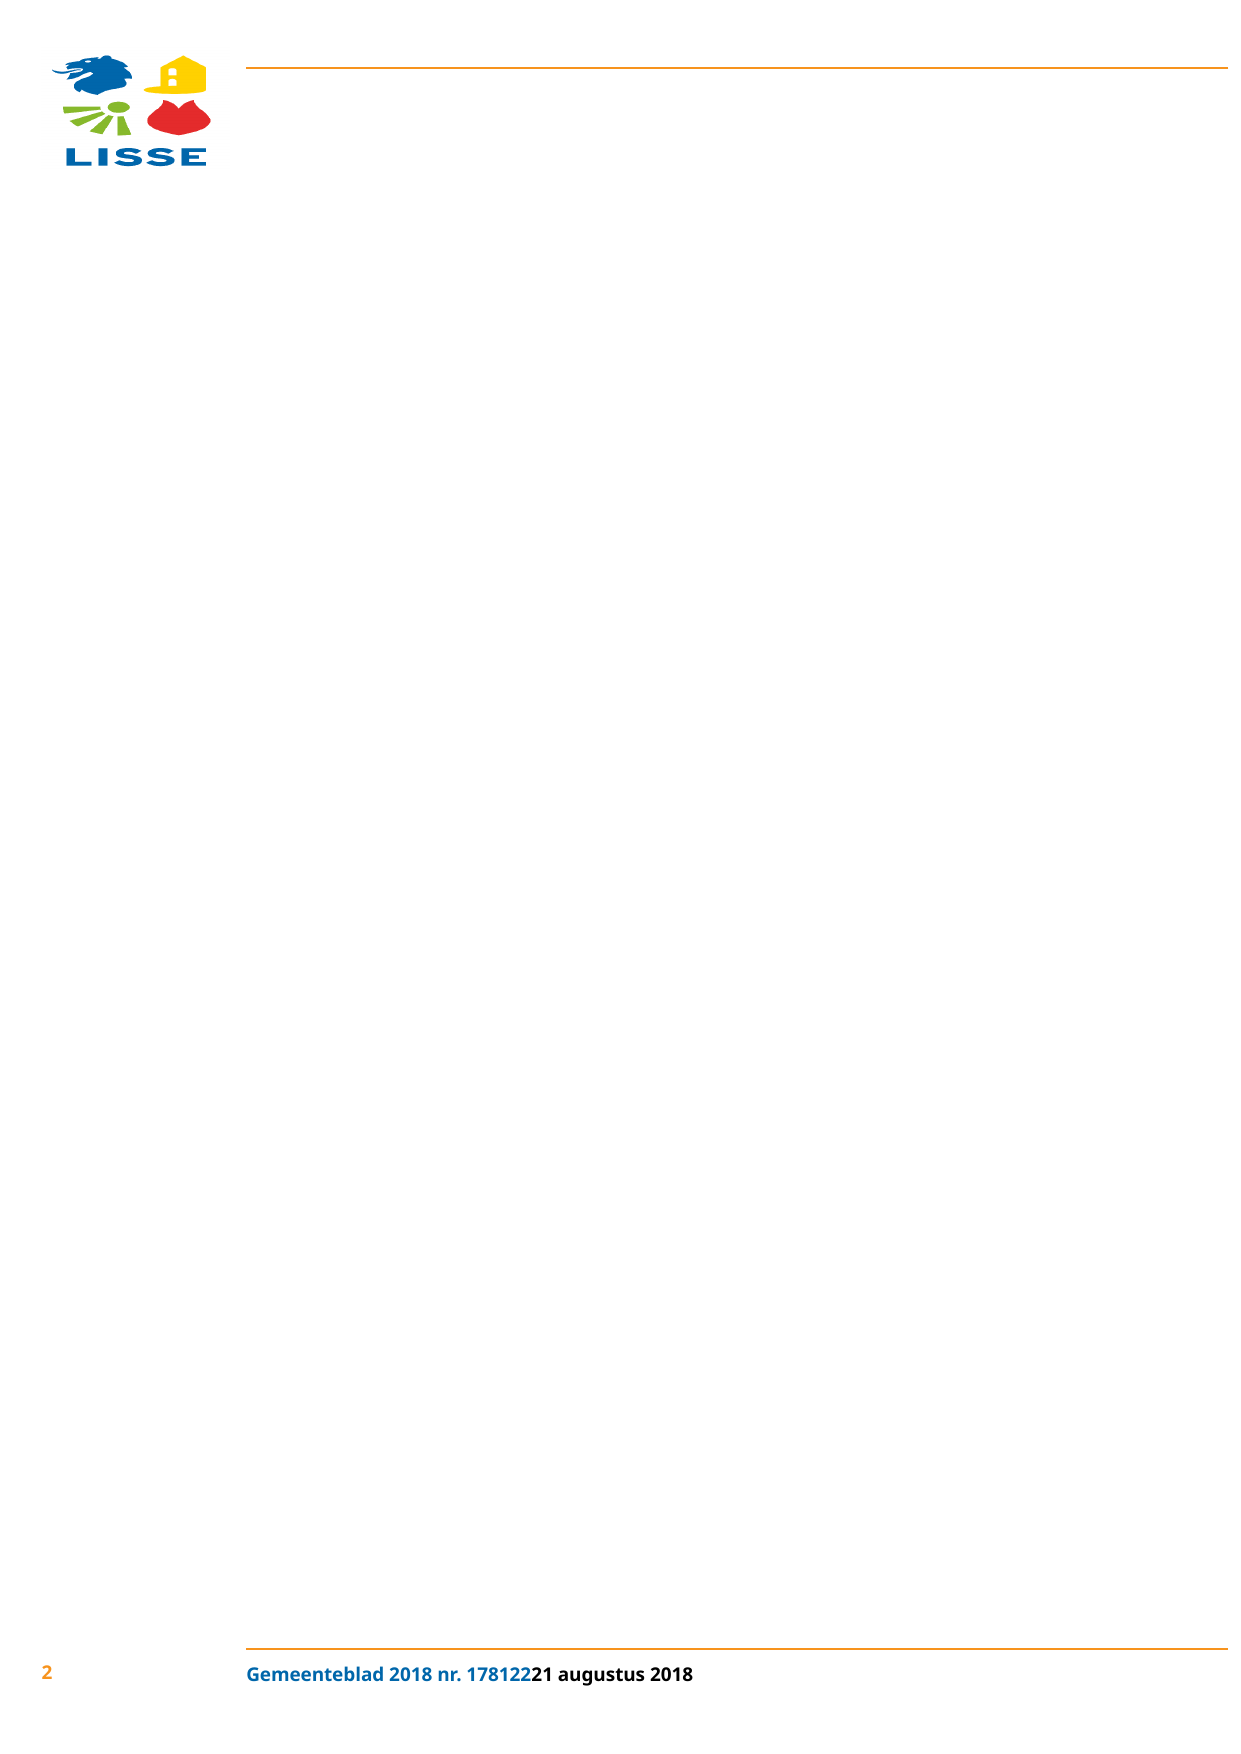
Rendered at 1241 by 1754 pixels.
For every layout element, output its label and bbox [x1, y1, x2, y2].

picture [41, 47, 231, 172]
